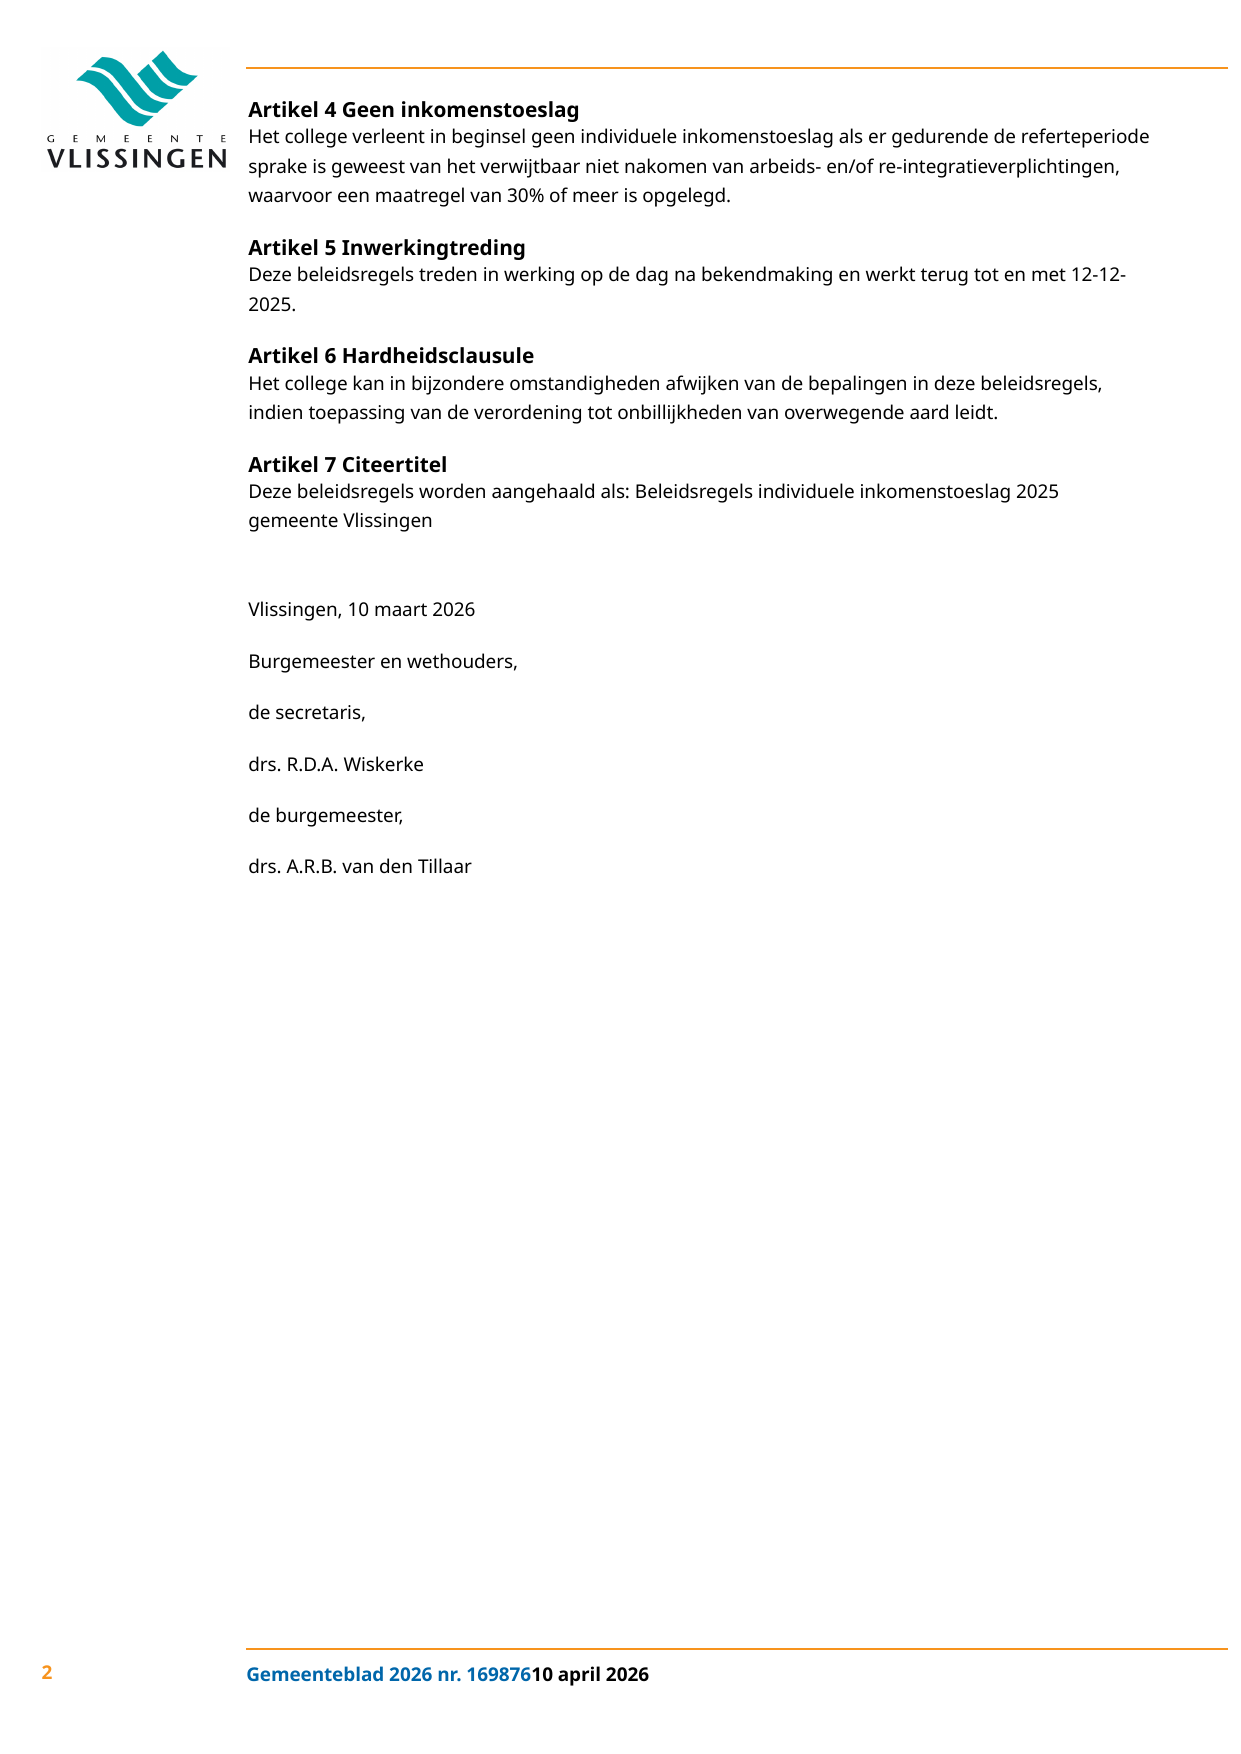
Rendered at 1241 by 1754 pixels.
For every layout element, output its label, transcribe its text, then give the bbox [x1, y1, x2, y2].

text drs. R.D.A. Wiskerke [248, 751, 1152, 777]
text Artikel 5 Inwerkingtreding [248, 233, 1152, 261]
text Artikel 4 Geen inkomenstoeslag [248, 95, 1152, 123]
text Artikel 6 Hardheidsclausule [248, 341, 1152, 370]
text de burgemeester, [248, 802, 1152, 828]
text Het college verleent in beginsel geen individuele inkomenstoeslag als er gedurende de referteperiode sprake is geweest van het verwijtbaar niet nakomen van arbeids- en/of re-integratieverplichtingen, waarvoor een maatregel van 30% of meer is opgelegd. [248, 123, 1152, 208]
text de secretaris, [248, 699, 1152, 725]
text Deze beleidsregels treden in werking op de dag na bekendmaking en werkt terug tot en met 12-12-2025. [248, 261, 1152, 317]
text Het college kan in bijzondere omstandigheden afwijken van de bepalingen in deze beleidsregels, indien toepassing van de verordening tot onbillijkheden van overwegende aard leidt. [248, 370, 1152, 425]
text Artikel 7 Citeertitel [248, 450, 1152, 478]
text drs. A.R.B. van den Tillaar [248, 854, 1152, 879]
text Burgemeester en wethouders, [248, 648, 1152, 674]
text Vlissingen, 10 maart 2026 [248, 596, 1152, 622]
text Deze beleidsregels worden aangehaald als: Beleidsregels individuele inkomenstoeslag 2025 gemeente Vlissingen [248, 478, 1152, 533]
picture [41, 47, 231, 172]
